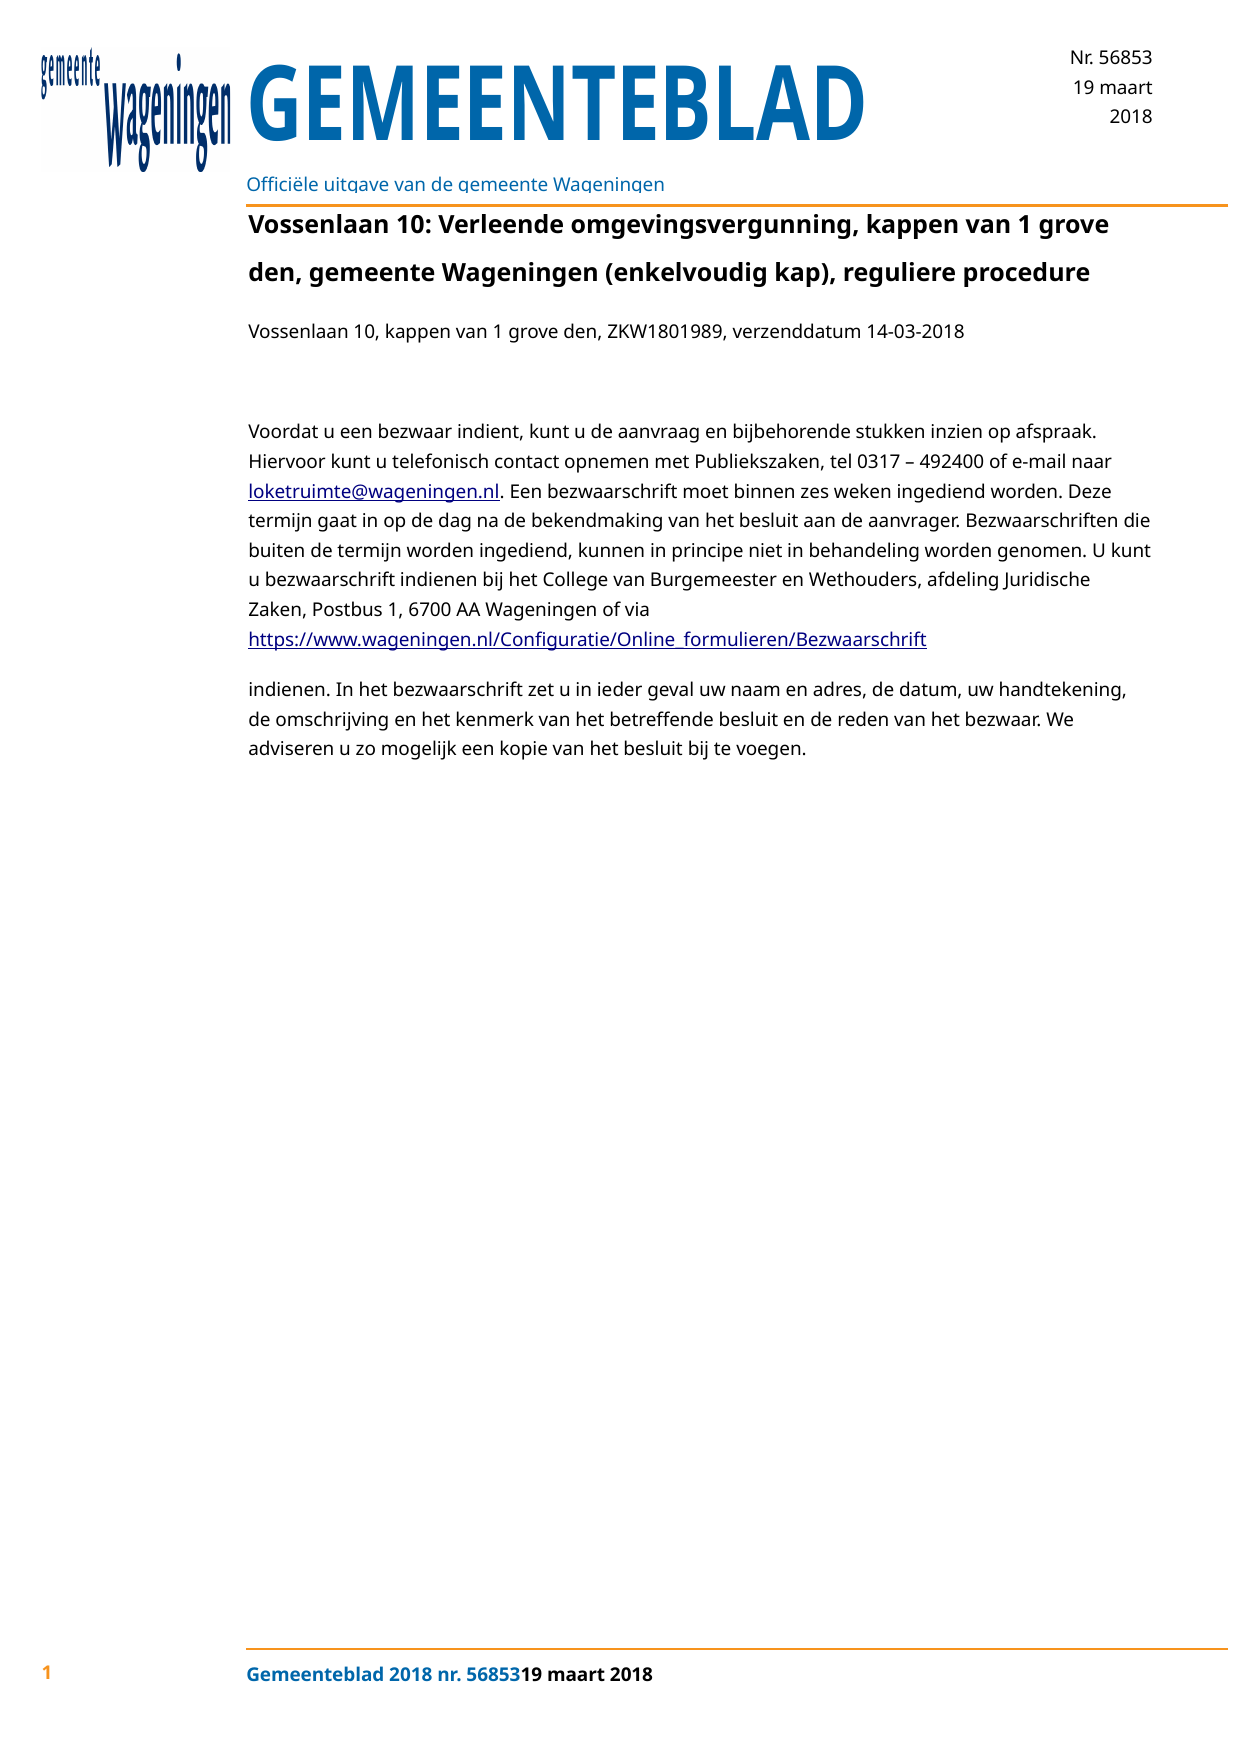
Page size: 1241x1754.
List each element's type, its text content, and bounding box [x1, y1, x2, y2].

text Vossenlaan 10, kappen van 1 grove den, ZKW1801989, verzenddatum 14-03-2018 [248, 318, 1152, 344]
text indienen. In het bezwaarschrift zet u in ieder geval uw naam en adres, de datum, uw handtekening, de omschrijving en het kenmerk van het betreffende besluit en de reden van het bezwaar. We adviseren u zo mogelijk een kopie van het besluit bij te voegen. [248, 676, 1152, 761]
text Voordat u een bezwaar indient, kunt u de aanvraag en bijbehorende stukken inzien op afspraak. Hiervoor kunt u telefonisch contact opnemen met Publiekszaken, tel 0317 – 492400 of e-mail naar loketruimte@wageningen.nl. Een bezwaarschrift moet binnen zes weken ingediend worden. Deze termijn gaat in op de dag na de bekendmaking van het besluit aan de aanvrager. Bezwaarschriften die buiten de termijn worden ingediend, kunnen in principe niet in behandeling worden genomen. U kunt u bezwaarschrift indienen bij het College van Burgemeester en Wethouders, afdeling Juridische Zaken, Postbus 1, 6700 AA Wageningen of via https://www.wageningen.nl/Configuratie/Online_formulieren/Bezwaarschrift [248, 419, 1152, 652]
text Vossenlaan 10: Verleende omgevingsvergunning, kappen van 1 grove den, gemeente Wageningen (enkelvoudig kap), reguliere procedure [248, 207, 1152, 288]
picture [41, 47, 231, 172]
